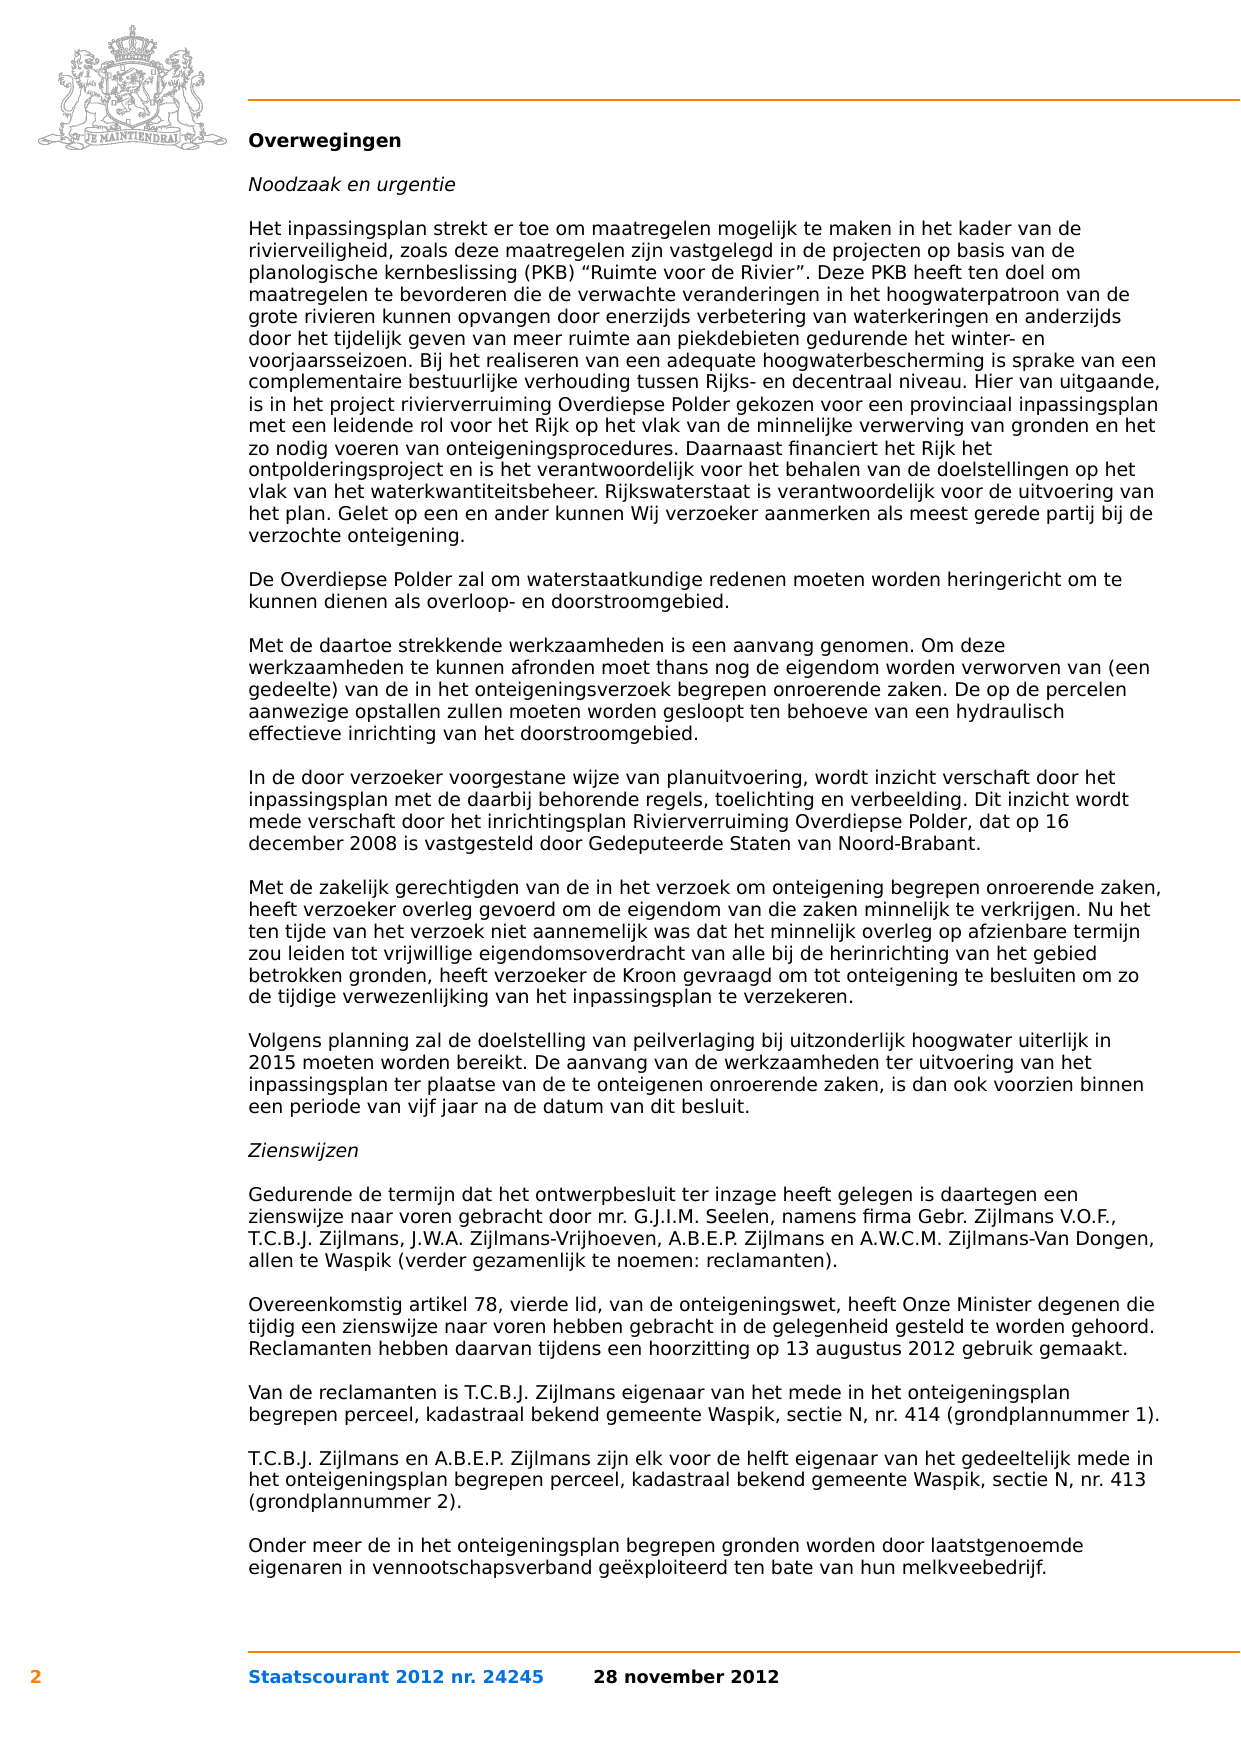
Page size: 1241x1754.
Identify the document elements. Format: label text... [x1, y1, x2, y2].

text Overeenkomstig artikel 78, vierde lid, van de onteigeningswet, heeft Onze Minister degenen die tijdig een zienswijze naar voren hebben gebracht in de gelegenheid gesteld te worden gehoord. Reclamanten hebben daarvan tijdens een hoorzitting op 13 augustus 2012 gebruik gemaakt. [248, 1294, 1163, 1360]
subtitle Zienswijzen [248, 1140, 1163, 1162]
text Met de daartoe strekkende werkzaamheden is een aanvang genomen. Om deze werkzaamheden te kunnen afronden moet thans nog de eigendom worden verworven van (een gedeelte) van de in het onteigeningsverzoek begrepen onroerende zaken. De op de percelen aanwezige opstallen zullen moeten worden gesloopt ten behoeve van een hydraulisch effectieve inrichting van het doorstroomgebied. [248, 635, 1163, 745]
text Gedurende de termijn dat het ontwerpbesluit ter inzage heeft gelegen is daartegen een zienswijze naar voren gebracht door mr. G.J.I.M. Seelen, namens firma Gebr. Zijlmans V.O.F., T.C.B.J. Zijlmans, J.W.A. Zijlmans-Vrijhoeven, A.B.E.P. Zijlmans en A.W.C.M. Zijlmans-Van Dongen, allen te Waspik (verder gezamenlijk te noemen: reclamanten). [248, 1184, 1163, 1272]
text Het inpassingsplan strekt er toe om maatregelen mogelijk te maken in het kader van de rivierveiligheid, zoals deze maatregelen zijn vastgelegd in de projecten op basis van de planologische kernbeslissing (PKB) “Ruimte voor de Rivier”. Deze PKB heeft ten doel om maatregelen te bevorderen die de verwachte veranderingen in het hoogwaterpatroon van de grote rivieren kunnen opvangen door enerzijds verbetering van waterkeringen en anderzijds door het tijdelijk geven van meer ruimte aan piekdebieten gedurende het winter- en voorjaarsseizoen. Bij het realiseren van een adequate hoogwaterbescherming is sprake van een complementaire bestuurlijke verhouding tussen Rijks- en decentraal niveau. Hier van uitgaande, is in het project rivierverruiming Overdiepse Polder gekozen voor een provinciaal inpassingsplan met een leidende rol voor het Rijk op het vlak van de minnelijke verwerving van gronden en het zo nodig voeren van onteigeningsprocedures. Daarnaast financiert het Rijk het ontpolderingsproject en is het verantwoordelijk voor het behalen van de doelstellingen op het vlak van het waterkwantiteitsbeheer. Rijkswaterstaat is verantwoordelijk voor de uitvoering van het plan. Gelet op een en ander kunnen Wij verzoeker aanmerken als meest gerede partij bij de verzochte onteigening. [248, 218, 1163, 547]
subtitle Overwegingen [248, 130, 1163, 152]
picture [38, 25, 227, 150]
text De Overdiepse Polder zal om waterstaatkundige redenen moeten worden heringericht om te kunnen dienen als overloop- en doorstroomgebied. [248, 569, 1163, 613]
subtitle Noodzaak en urgentie [248, 174, 1163, 196]
text Volgens planning zal de doelstelling van peilverlaging bij uitzonderlijk hoogwater uiterlijk in 2015 moeten worden bereikt. De aanvang van de werkzaamheden ter uitvoering van het inpassingsplan ter plaatse van de te onteigenen onroerende zaken, is dan ook voorzien binnen een periode van vijf jaar na de datum van dit besluit. [248, 1030, 1163, 1118]
text Van de reclamanten is T.C.B.J. Zijlmans eigenaar van het mede in het onteigeningsplan begrepen perceel, kadastraal bekend gemeente Waspik, sectie N, nr. 414 (grondplannummer 1). [248, 1382, 1163, 1426]
text T.C.B.J. Zijlmans en A.B.E.P. Zijlmans zijn elk voor de helft eigenaar van het gedeeltelijk mede in het onteigeningsplan begrepen perceel, kadastraal bekend gemeente Waspik, sectie N, nr. 413 (grondplannummer 2). [248, 1447, 1163, 1513]
text Met de zakelijk gerechtigden van de in het verzoek om onteigening begrepen onroerende zaken, heeft verzoeker overleg gevoerd om de eigendom van die zaken minnelijk te verkrijgen. Nu het ten tijde van het verzoek niet aannemelijk was dat het minnelijk overleg op afzienbare termijn zou leiden tot vrijwillige eigendomsoverdracht van alle bij de herinrichting van het gebied betrokken gronden, heeft verzoeker de Kroon gevraagd om tot onteigening te besluiten om zo de tijdige verwezenlijking van het inpassingsplan te verzekeren. [248, 877, 1163, 1008]
text In de door verzoeker voorgestane wijze van planuitvoering, wordt inzicht verschaft door het inpassingsplan met de daarbij behorende regels, toelichting en verbeelding. Dit inzicht wordt mede verschaft door het inrichtingsplan Rivierverruiming Overdiepse Polder, dat op 16 december 2008 is vastgesteld door Gedeputeerde Staten van Noord-Brabant. [248, 767, 1163, 855]
text Onder meer de in het onteigeningsplan begrepen gronden worden door laatstgenoemde eigenaren in vennootschapsverband geëxploiteerd ten bate van hun melkveebedrijf. [248, 1535, 1163, 1579]
